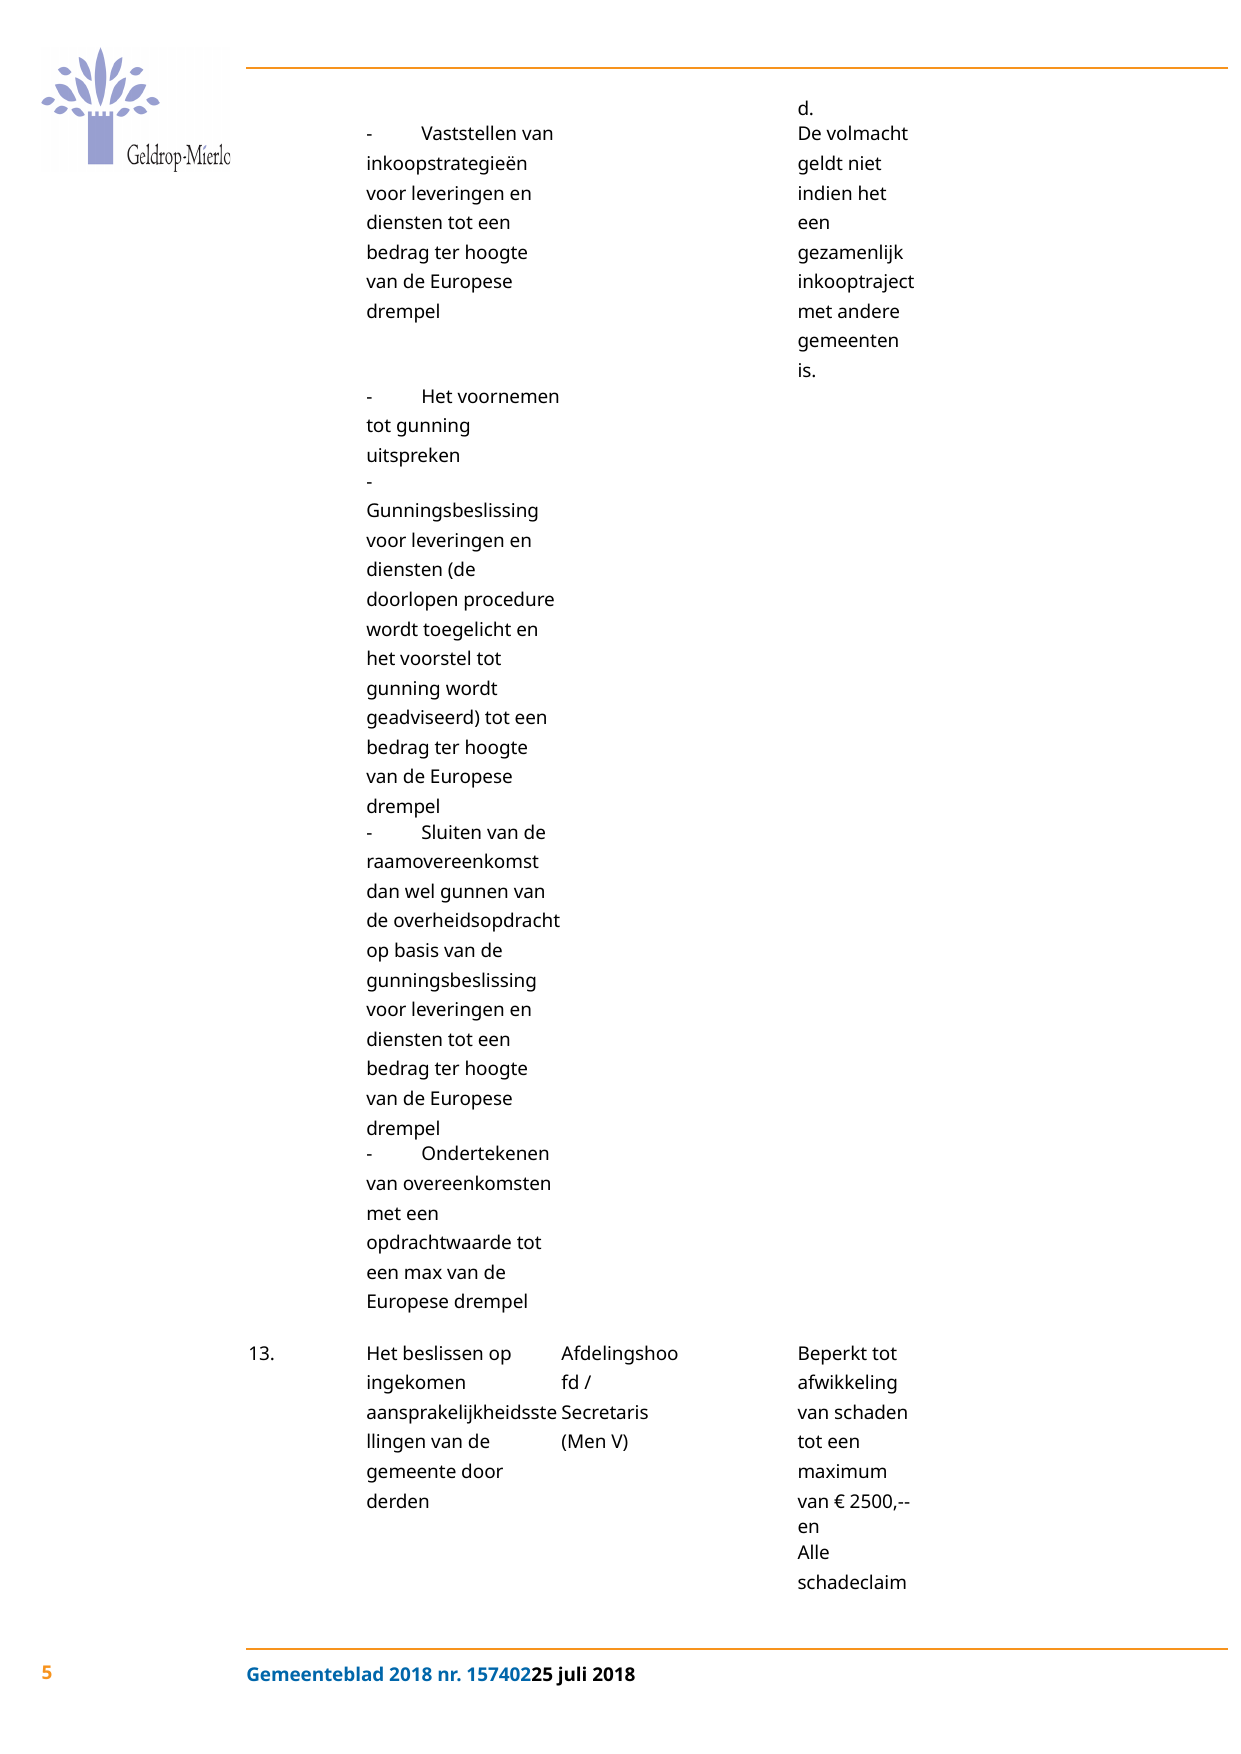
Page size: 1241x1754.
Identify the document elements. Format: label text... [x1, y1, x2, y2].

table_cell Beperkt tot afwikkeling van schaden tot een maximum van € 2500,-- [797, 1340, 915, 1513]
table_cell [679, 1141, 797, 1314]
table_cell [366, 1539, 561, 1594]
table_cell - Gunningsbeslissing voor leveringen en diensten (de doorlopen procedure wordt toegelicht en het voorstel tot gunning wordt geadviseerd) tot een bedrag ter hoogte van de Europese drempel [366, 468, 561, 819]
table_cell - Vaststellen van inkoopstrategieën voor leveringen en diensten tot een bedrag ter hoogte van de Europese drempel [366, 121, 561, 383]
table_cell [797, 383, 915, 468]
table_cell [915, 95, 1033, 121]
table_cell [679, 819, 797, 1141]
table_cell [797, 468, 915, 819]
table_cell [561, 1314, 679, 1340]
table_cell [1034, 95, 1152, 121]
table_cell [679, 1340, 797, 1513]
table_cell en [797, 1514, 915, 1539]
table_cell [679, 121, 797, 383]
table_cell [915, 1539, 1033, 1594]
table_cell [366, 1514, 561, 1539]
table_cell [366, 1314, 561, 1340]
table_cell [248, 1539, 366, 1594]
table_cell [1034, 468, 1152, 819]
table_cell Het beslissen op ingekomen aansprakelijkheidsstellingen van de gemeente door derden [366, 1340, 561, 1513]
table_cell [915, 1514, 1033, 1539]
table_cell d. [797, 95, 915, 121]
table_cell 13. [248, 1340, 366, 1513]
table_cell [1034, 1514, 1152, 1539]
table_cell [248, 819, 366, 1141]
table_cell De volmacht geldt niet indien het een gezamenlijk inkooptraject met andere gemeenten is. [797, 121, 915, 383]
table_cell [248, 1314, 366, 1340]
table_cell [679, 95, 797, 121]
table_cell [1034, 121, 1152, 383]
table_cell [248, 121, 366, 383]
table_cell [1034, 1340, 1152, 1513]
table_cell [561, 121, 679, 383]
table_cell [561, 819, 679, 1141]
table_cell [561, 468, 679, 819]
table_cell [248, 1141, 366, 1314]
table_cell [679, 383, 797, 468]
table_cell [915, 383, 1033, 468]
table_cell [561, 1141, 679, 1314]
picture [41, 47, 231, 172]
table_cell [915, 468, 1033, 819]
table_cell [248, 383, 366, 468]
table_cell [1034, 819, 1152, 1141]
table_cell [248, 95, 366, 121]
table_cell [1034, 1539, 1152, 1594]
table_cell - Sluiten van de raamovereenkomst dan wel gunnen van de overheidsopdracht op basis van de gunningsbeslissing voor leveringen en diensten tot een bedrag ter hoogte van de Europese drempel [366, 819, 561, 1141]
table_cell - Ondertekenen van overeenkomsten met een opdrachtwaarde tot een max van de Europese drempel [366, 1141, 561, 1314]
table_cell [561, 95, 679, 121]
table_cell [366, 95, 561, 121]
table_cell [679, 468, 797, 819]
table_cell - Het voornemen tot gunning uitspreken [366, 383, 561, 468]
table_cell [679, 1539, 797, 1594]
table_cell [915, 819, 1033, 1141]
table_cell [561, 383, 679, 468]
table_cell [797, 1141, 915, 1314]
table_cell [248, 1514, 366, 1539]
table_cell [679, 1514, 797, 1539]
table_cell [1034, 383, 1152, 468]
table_cell [797, 819, 915, 1141]
table_cell Afdelingshoofd / Secretaris (Men V) [561, 1340, 679, 1513]
table_cell Alle schadeclaim [797, 1539, 915, 1594]
table_cell [248, 468, 366, 819]
table_cell [1034, 1141, 1152, 1314]
table_cell [915, 1141, 1033, 1314]
table_cell [561, 1539, 679, 1594]
table_cell [561, 1514, 679, 1539]
table_cell [1034, 1314, 1152, 1340]
table_cell [797, 1314, 915, 1340]
table_cell [915, 121, 1033, 383]
table_cell [915, 1340, 1033, 1513]
table_cell [679, 1314, 797, 1340]
table_cell [915, 1314, 1033, 1340]
